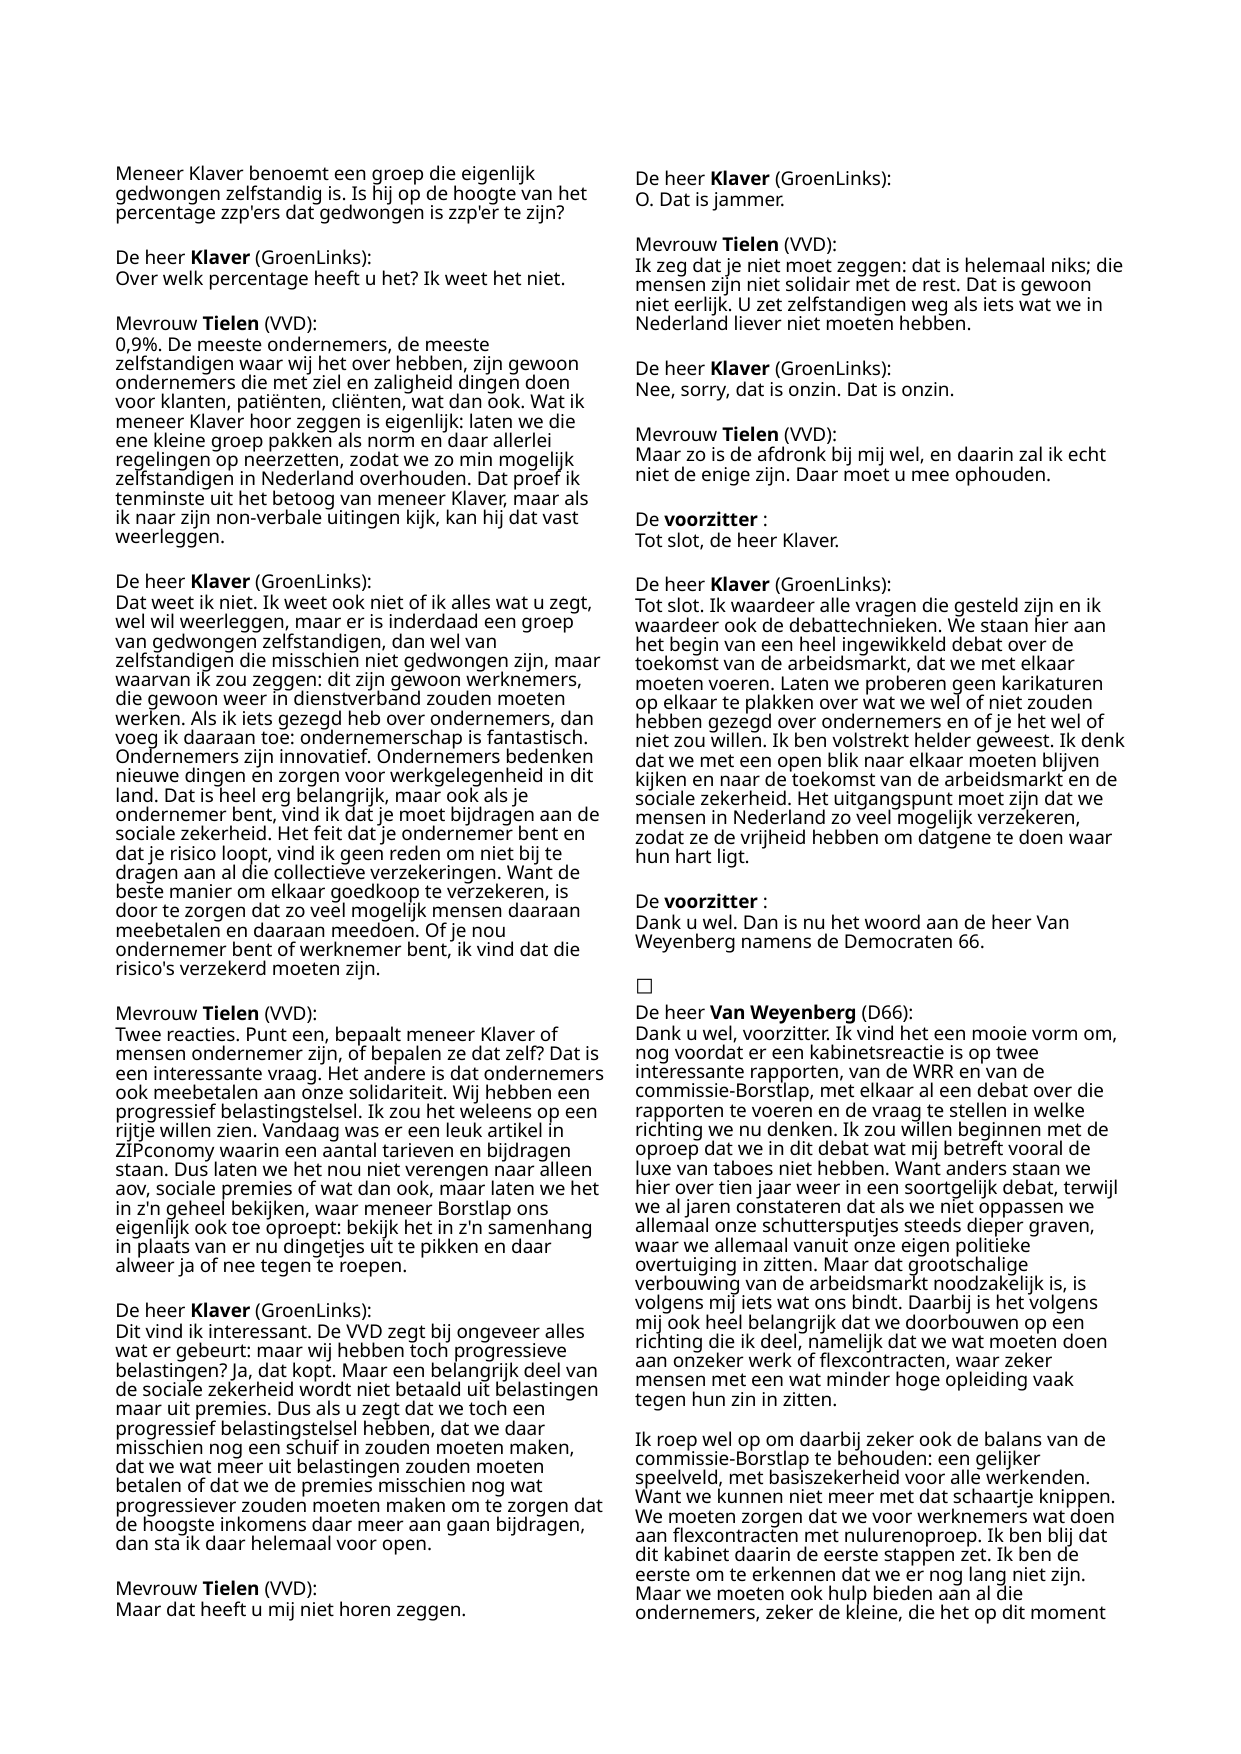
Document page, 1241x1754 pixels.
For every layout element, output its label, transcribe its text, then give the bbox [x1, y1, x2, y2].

text O. Dat is jammer. [635, 191, 1125, 210]
text De heer Klaver (GroenLinks): [635, 355, 1125, 381]
text De voorzitter : [635, 506, 1125, 532]
text Dank u wel. Dan is nu het woord aan de heer Van Weyenberg namens de Democraten 66. [635, 914, 1125, 952]
text Nee, sorry, dat is onzin. Dat is onzin. [635, 381, 1125, 400]
text ⬜ [635, 973, 1125, 999]
text De voorzitter : [635, 888, 1125, 914]
text Mevrouw Tielen (VVD): [115, 1000, 605, 1026]
text Dit vind ik interessant. De VVD zegt bij ongeveer alles wat er gebeurt: maar wij hebben toch progressieve belastingen? Ja, dat kopt. Maar een belangrijk deel van de sociale zekerheid wordt niet betaald uit belastingen maar uit premies. Dus als u zegt dat we toch een progressief belastingstelsel hebben, dat we daar misschien nog een schuif in zouden moeten maken, dat we wat meer uit belastingen zouden moeten betalen of dat we de premies misschien nog wat progressiever zouden moeten maken om te zorgen dat de hoogste inkomens daar meer aan gaan bijdragen, dan sta ik daar helemaal voor open. [115, 1323, 605, 1554]
text Mevrouw Tielen (VVD): [115, 310, 605, 336]
text De heer Klaver (GroenLinks): [635, 572, 1125, 597]
text Mevrouw Tielen (VVD): [635, 231, 1125, 257]
text Mevrouw Tielen (VVD): [115, 1575, 605, 1601]
text Mevrouw Tielen (VVD): [635, 421, 1125, 446]
text De heer Klaver (GroenLinks): [115, 244, 605, 270]
text Twee reacties. Punt een, bepaalt meneer Klaver of mensen ondernemer zijn, of bepalen ze dat zelf? Dat is een interessante vraag. Het andere is dat ondernemers ook meebetalen aan onze solidariteit. Wij hebben een progressief belastingstelsel. Ik zou het weleens op een rijtje willen zien. Vandaag was er een leuk artikel in ZIPconomy waarin een aantal tarieven en bijdragen staan. Dus laten we het nou niet verengen naar alleen aov, sociale premies of wat dan ook, maar laten we het in z'n geheel bekijken, waar meneer Borstlap ons eigenlijk ook toe oproept: bekijk het in z'n samenhang in plaats van er nu dingetjes uit te pikken en daar alweer ja of nee tegen te roepen. [115, 1026, 605, 1277]
text De heer Klaver (GroenLinks): [115, 1297, 605, 1323]
text Dank u wel, voorzitter. Ik vind het een mooie vorm om, nog voordat er een kabinetsreactie is op twee interessante rapporten, van de WRR en van de commissie-Borstlap, met elkaar al een debat over die rapporten te voeren en de vraag te stellen in welke richting we nu denken. Ik zou willen beginnen met de oproep dat we in dit debat wat mij betreft vooral de luxe van taboes niet hebben. Want anders staan we hier over tien jaar weer in een soortgelijk debat, terwijl we al jaren constateren dat als we niet oppassen we allemaal onze schuttersputjes steeds dieper graven, waar we allemaal vanuit onze eigen politieke overtuiging in zitten. Maar dat grootschalige verbouwing van de arbeidsmarkt noodzakelijk is, is volgens mij iets wat ons bindt. Daarbij is het volgens mij ook heel belangrijk dat we doorbouwen op een richting die ik deel, namelijk dat we wat moeten doen aan onzeker werk of flexcontracten, waar zeker mensen met een wat minder hoge opleiding vaak tegen hun zin in zitten. [635, 1024, 1125, 1410]
text Ik zeg dat je niet moet zeggen: dat is helemaal niks; die mensen zijn niet solidair met de rest. Dat is gewoon niet eerlijk. U zet zelfstandigen weg als iets wat we in Nederland liever niet moeten hebben. [635, 257, 1125, 334]
text Maar dat heeft u mij niet horen zeggen. [115, 1601, 605, 1620]
text Meneer Klaver benoemt een groep die eigenlijk gedwongen zelfstandig is. Is hij op de hoogte van het percentage zzp'ers dat gedwongen is zzp'er te zijn? [115, 165, 605, 223]
text Tot slot. Ik waardeer alle vragen die gesteld zijn en ik waardeer ook de debattechnieken. We staan hier aan het begin van een heel ingewikkeld debat over de toekomst van de arbeidsmarkt, dat we met elkaar moeten voeren. Laten we proberen geen karikaturen op elkaar te plakken over wat we wel of niet zouden hebben gezegd over ondernemers en of je het wel of niet zou willen. Ik ben volstrekt helder geweest. Ik denk dat we met een open blik naar elkaar moeten blijven kijken en naar de toekomst van de arbeidsmarkt en de sociale zekerheid. Het uitgangspunt moet zijn dat we mensen in Nederland zo veel mogelijk verzekeren, zodat ze de vrijheid hebben om datgene te doen waar hun hart ligt. [635, 597, 1125, 867]
text De heer Klaver (GroenLinks): [635, 165, 1125, 191]
text Dat weet ik niet. Ik weet ook niet of ik alles wat u zegt, wel wil weerleggen, maar er is inderdaad een groep van gedwongen zelfstandigen, dan wel van zelfstandigen die misschien niet gedwongen zijn, maar waarvan ik zou zeggen: dit zijn gewoon werknemers, die gewoon weer in dienstverband zouden moeten werken. Als ik iets gezegd heb over ondernemers, dan voeg ik daaraan toe: ondernemerschap is fantastisch. Ondernemers zijn innovatief. Ondernemers bedenken nieuwe dingen en zorgen voor werkgelegenheid in dit land. Dat is heel erg belangrijk, maar ook als je ondernemer bent, vind ik dat je moet bijdragen aan de sociale zekerheid. Het feit dat je ondernemer bent en dat je risico loopt, vind ik geen reden om niet bij te dragen aan al die collectieve verzekeringen. Want de beste manier om elkaar goedkoop te verzekeren, is door te zorgen dat zo veel mogelijk mensen daaraan meebetalen en daaraan meedoen. Of je nou ondernemer bent of werknemer bent, ik vind dat die risico's verzekerd moeten zijn. [115, 594, 605, 979]
text Maar zo is de afdronk bij mij wel, en daarin zal ik echt niet de enige zijn. Daar moet u mee ophouden. [635, 446, 1125, 485]
text Tot slot, de heer Klaver. [635, 532, 1125, 551]
text Over welk percentage heeft u het? Ik weet het niet. [115, 270, 605, 289]
text De heer Klaver (GroenLinks): [115, 568, 605, 594]
text De heer Van Weyenberg (D66): [635, 999, 1125, 1024]
text Ik roep wel op om daarbij zeker ook de balans van de commissie-Borstlap te behouden: een gelijker speelveld, met basiszekerheid voor alle werkenden. Want we kunnen niet meer met dat schaartje knippen. We moeten zorgen dat we voor werknemers wat doen aan flexcontracten met nulurenoproep. Ik ben blij dat dit kabinet daarin de eerste stappen zet. Ik ben de eerste om te erkennen dat we er nog lang niet zijn. Maar we moeten ook hulp bieden aan al die ondernemers, zeker de kleine, die het op dit moment [635, 1431, 1125, 1623]
text 0,9%. De meeste ondernemers, de meeste zelfstandigen waar wij het over hebben, zijn gewoon ondernemers die met ziel en zaligheid dingen doen voor klanten, patiënten, cliënten, wat dan ook. Wat ik meneer Klaver hoor zeggen is eigenlijk: laten we die ene kleine groep pakken als norm en daar allerlei regelingen op neerzetten, zodat we zo min mogelijk zelfstandigen in Nederland overhouden. Dat proef ik tenminste uit het betoog van meneer Klaver, maar als ik naar zijn non-verbale uitingen kijk, kan hij dat vast weerleggen. [115, 336, 605, 547]
